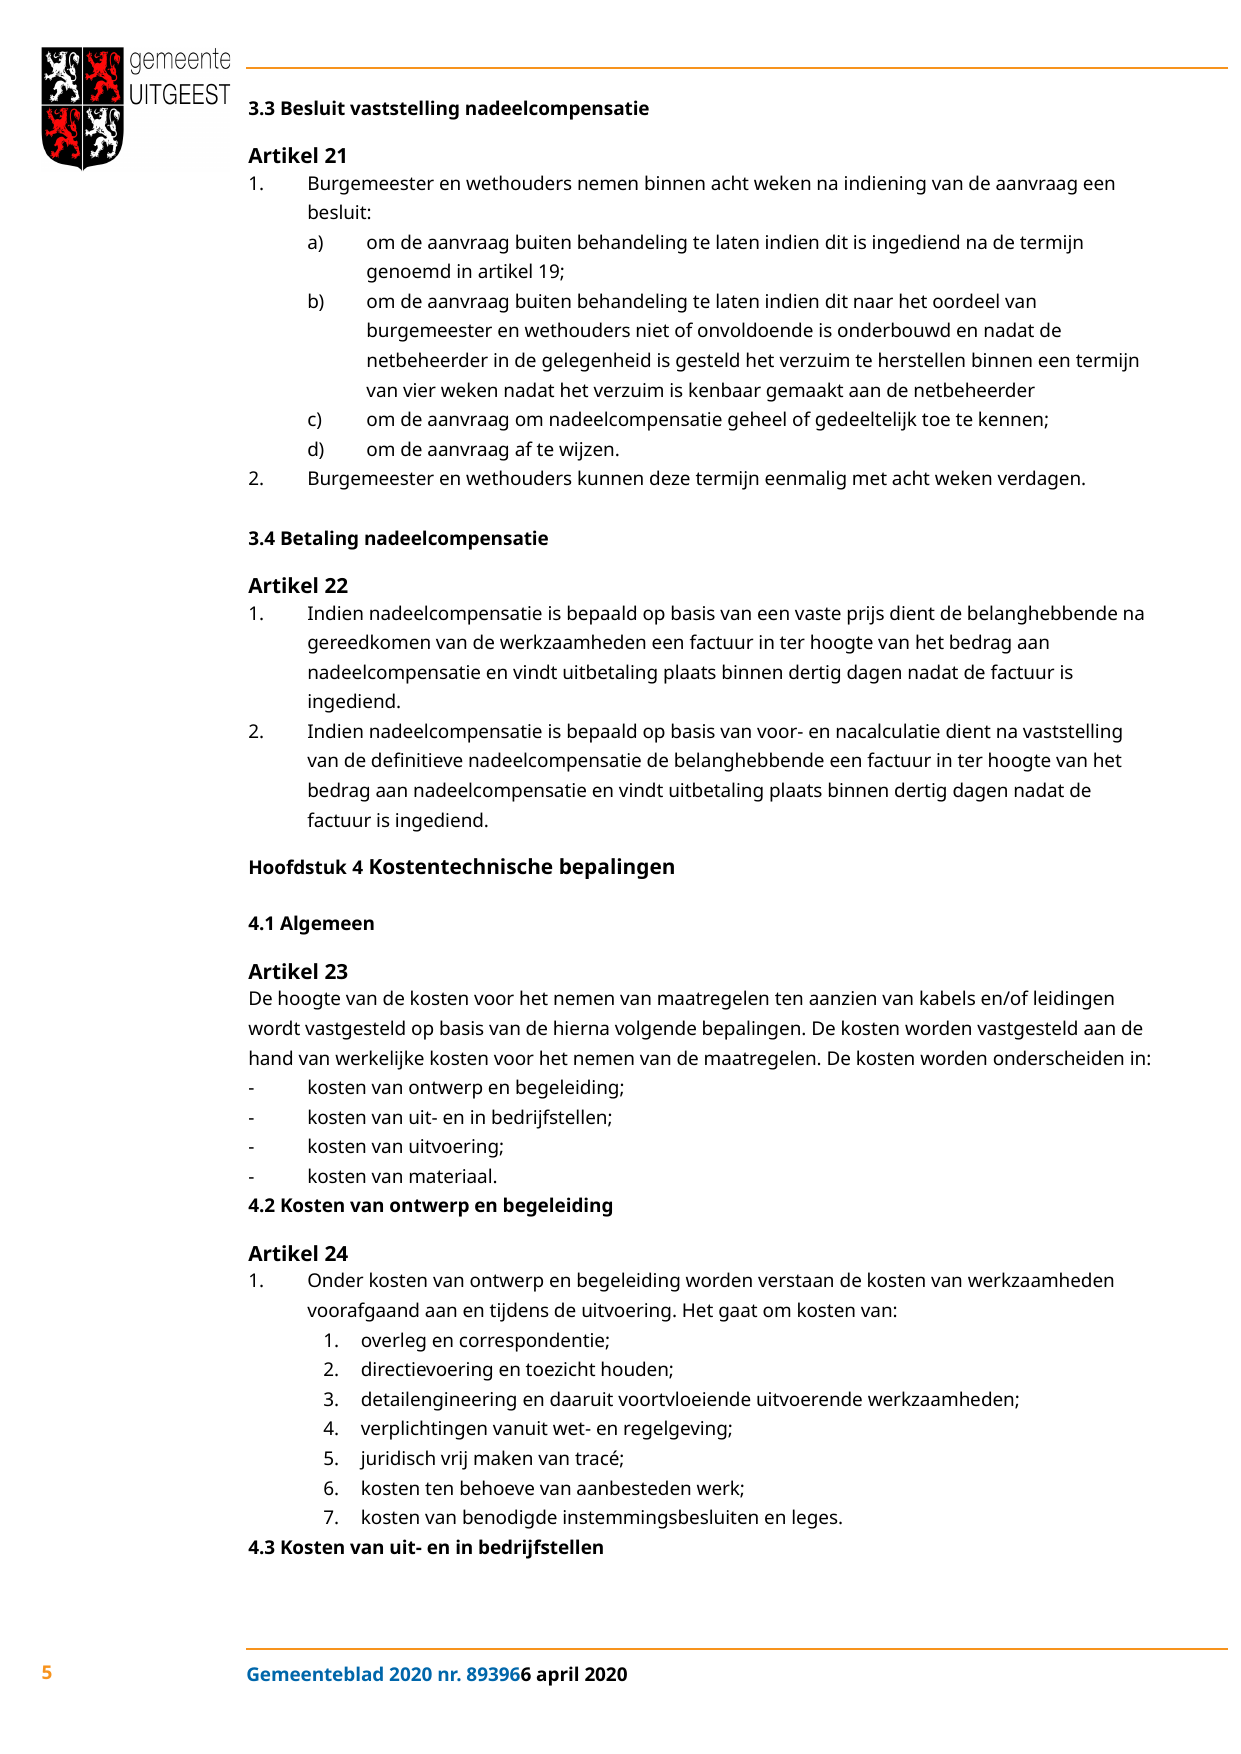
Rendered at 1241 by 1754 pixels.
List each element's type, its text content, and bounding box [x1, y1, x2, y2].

list kosten ten behoeve van aanbesteden werk; [323, 1475, 1152, 1500]
list Onder kosten van ontwerp en begeleiding worden verstaan de kosten van werkzaamheden voorafgaand aan en tijdens de uitvoering. Het gaat om kosten van: [248, 1268, 1152, 1323]
text 3.3 Besluit vaststelling nadeelcompensatie [248, 95, 1152, 121]
text Hoofdstuk 4 Kostentechnische bepalingen [248, 852, 1152, 881]
text Artikel 22 [248, 571, 1152, 600]
text 4.1 Algemeen [248, 911, 1152, 936]
list kosten van benodigde instemmingsbesluiten en leges. [323, 1504, 1152, 1530]
list Burgemeester en wethouders kunnen deze termijn eenmalig met acht weken verdagen. [248, 466, 1152, 491]
list kosten van uitvoering; [248, 1133, 1152, 1159]
list juridisch vrij maken van tracé; [323, 1445, 1152, 1471]
list kosten van uit- en in bedrijfstellen; [248, 1104, 1152, 1129]
list detailengineering en daaruit voortvloeiende uitvoerende werkzaamheden; [323, 1386, 1152, 1412]
list Burgemeester en wethouders nemen binnen acht weken na indiening van de aanvraag een besluit: [248, 170, 1152, 225]
text Artikel 24 [248, 1239, 1152, 1268]
list om de aanvraag buiten behandeling te laten indien dit naar het oordeel van burgemeester en wethouders niet of onvoldoende is onderbouwd en nadat de netbeheerder in de gelegenheid is gesteld het verzuim te herstellen binnen een termijn van vier weken nadat het verzuim is kenbaar gemaakt aan de netbeheerder [307, 288, 1152, 403]
list kosten van ontwerp en begeleiding; [248, 1074, 1152, 1100]
picture [41, 47, 231, 172]
list directievoering en toezicht houden; [323, 1356, 1152, 1382]
text De hoogte van de kosten voor het nemen van maatregelen ten aanzien van kabels en/of leidingen wordt vastgesteld op basis van de hierna volgende bepalingen. De kosten worden vastgesteld aan de hand van werkelijke kosten voor het nemen van de maatregelen. De kosten worden onderscheiden in: [248, 986, 1152, 1070]
text 4.3 Kosten van uit- en in bedrijfstellen [248, 1534, 1152, 1559]
list overleg en correspondentie; [323, 1327, 1152, 1352]
list verplichtingen vanuit wet- en regelgeving; [323, 1416, 1152, 1441]
text Artikel 21 [248, 141, 1152, 170]
list Indien nadeelcompensatie is bepaald op basis van een vaste prijs dient de belanghebbende na gereedkomen van de werkzaamheden een factuur in ter hoogte van het bedrag aan nadeelcompensatie en vindt uitbetaling plaats binnen dertig dagen nadat de factuur is ingediend. [248, 600, 1152, 714]
text 4.2 Kosten van ontwerp en begeleiding [248, 1193, 1152, 1218]
list om de aanvraag buiten behandeling te laten indien dit is ingediend na de termijn genoemd in artikel 19; [307, 229, 1152, 284]
text 3.4 Betaling nadeelcompensatie [248, 525, 1152, 551]
list om de aanvraag om nadeelcompensatie geheel of gedeeltelijk toe te kennen; [307, 406, 1152, 432]
text Artikel 23 [248, 957, 1152, 986]
list Indien nadeelcompensatie is bepaald op basis van voor- en nacalculatie dient na vaststelling van de definitieve nadeelcompensatie de belanghebbende een factuur in ter hoogte van het bedrag aan nadeelcompensatie en vindt uitbetaling plaats binnen dertig dagen nadat de factuur is ingediend. [248, 718, 1152, 833]
list om de aanvraag af te wijzen. [307, 436, 1152, 462]
list kosten van materiaal. [248, 1163, 1152, 1189]
